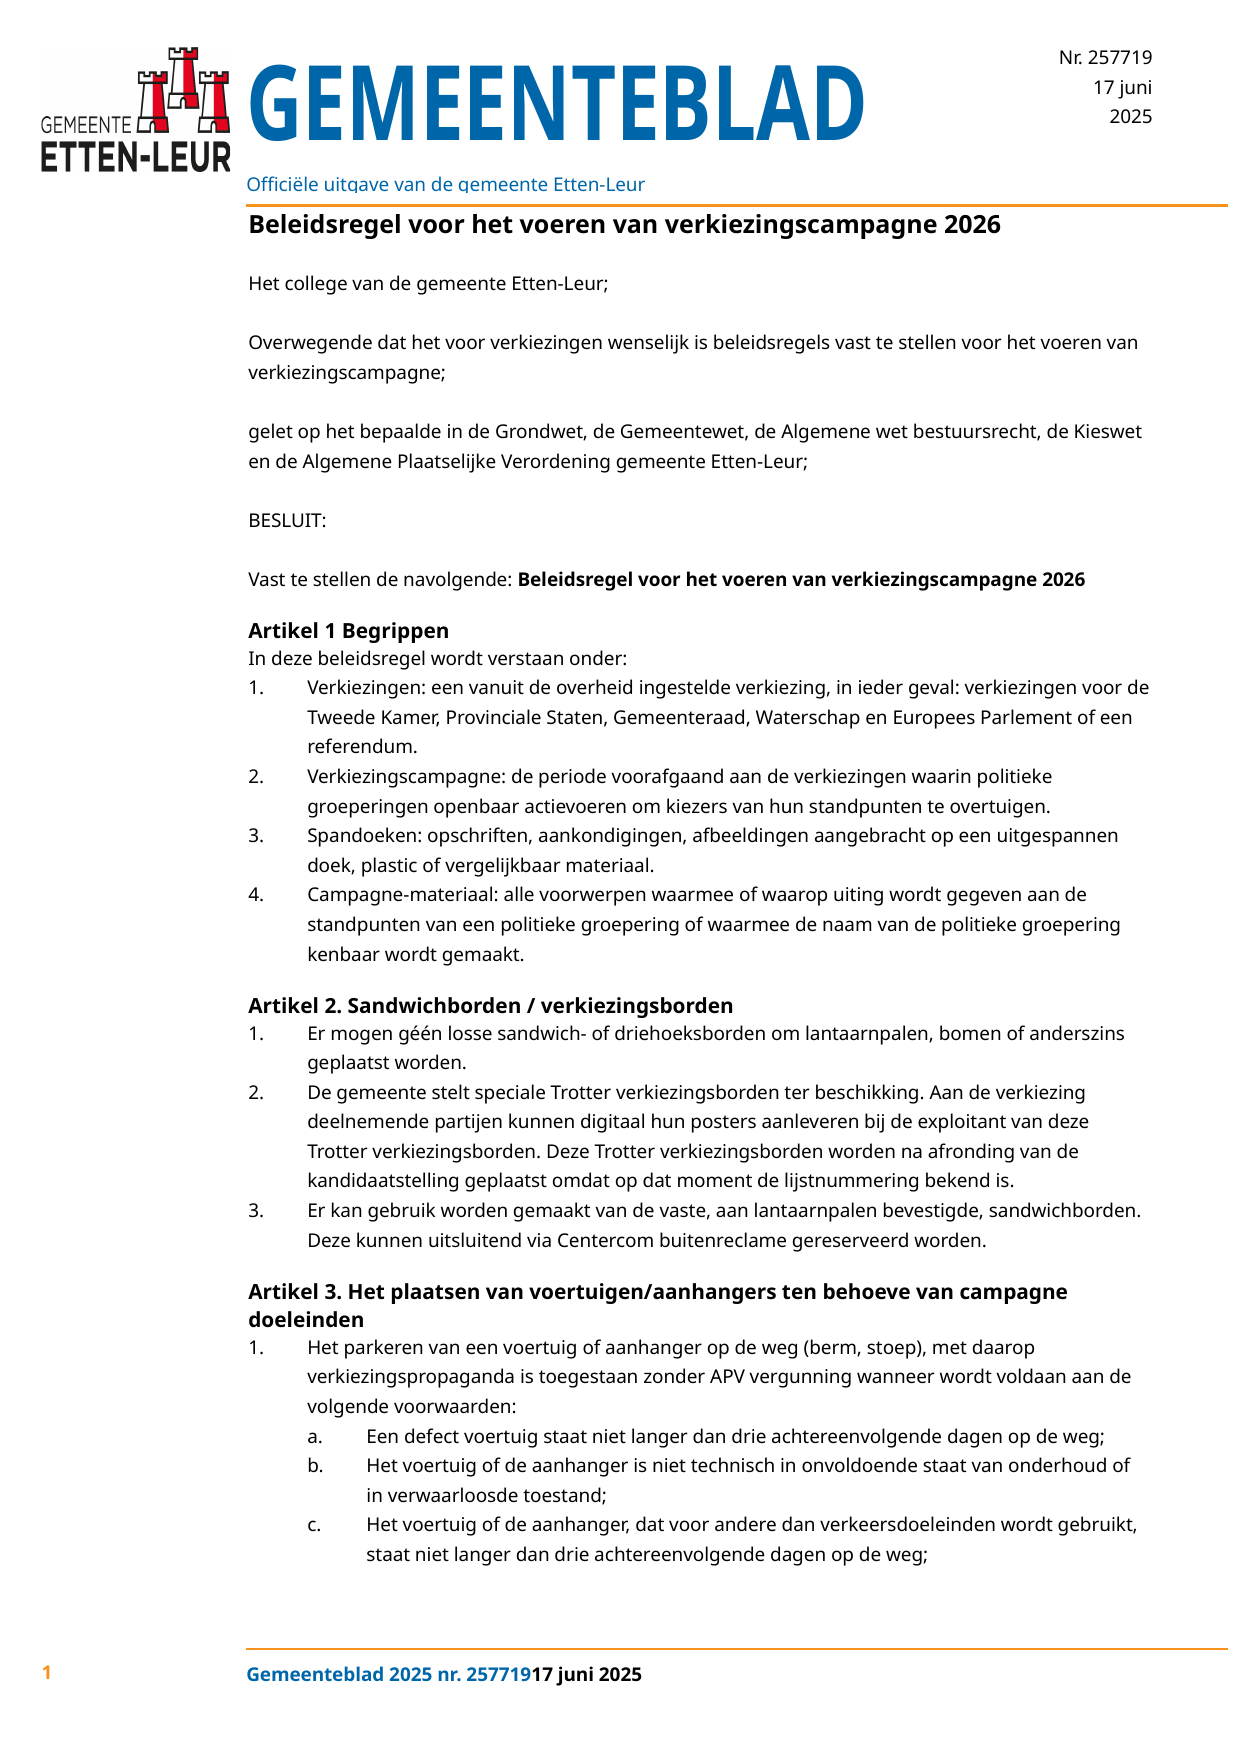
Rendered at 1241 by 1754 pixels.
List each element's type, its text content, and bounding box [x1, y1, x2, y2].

list Het parkeren van een voertuig of aanhanger op de weg (berm, stoep), met daarop verkiezingspropaganda is toegestaan zonder APV vergunning wanneer wordt voldaan aan de volgende voorwaarden: [248, 1334, 1152, 1419]
text gelet op het bepaalde in de Grondwet, de Gemeentewet, de Algemene wet bestuursrecht, de Kieswet en de Algemene Plaatselijke Verordening gemeente Etten-Leur; [248, 418, 1152, 473]
text BESLUIT: [248, 507, 1152, 533]
list De gemeente stelt speciale Trotter verkiezingsborden ter beschikking. Aan de verkiezing deelnemende partijen kunnen digitaal hun posters aanleveren bij de exploitant van deze Trotter verkiezingsborden. Deze Trotter verkiezingsborden worden na afronding van de kandidaatstelling geplaatst omdat op dat moment de lijstnummering bekend is. [248, 1079, 1152, 1193]
text Beleidsregel voor het voeren van verkiezingscampagne 2026 [248, 207, 1152, 241]
text Artikel 2. Sandwichborden / verkiezingsborden [248, 991, 1152, 1020]
text In deze beleidsregel wordt verstaan onder: [248, 645, 1152, 671]
picture [41, 47, 231, 172]
list Spandoeken: opschriften, aankondigingen, afbeeldingen aangebracht op een uitgespannen doek, plastic of vergelijkbaar materiaal. [248, 822, 1152, 878]
text Het college van de gemeente Etten-Leur; [248, 270, 1152, 296]
text Artikel 1 Begrippen [248, 617, 1152, 645]
list Er mogen géén losse sandwich- of driehoeksborden om lantaarnpalen, bomen of anderszins geplaatst worden. [248, 1020, 1152, 1075]
text Artikel 3. Het plaatsen van voertuigen/aanhangers ten behoeve van campagne doeleinden [248, 1277, 1152, 1334]
list Er kan gebruik worden gemaakt van de vaste, aan lantaarnpalen bevestigde, sandwichborden. Deze kunnen uitsluitend via Centercom buitenreclame gereserveerd worden. [248, 1197, 1152, 1252]
list Campagne-materiaal: alle voorwerpen waarmee of waarop uiting wordt gegeven aan de standpunten van een politieke groepering of waarmee de naam van de politieke groepering kenbaar wordt gemaakt. [248, 882, 1152, 967]
text Overwegende dat het voor verkiezingen wenselijk is beleidsregels vast te stellen voor het voeren van verkiezingscampagne; [248, 329, 1152, 385]
list Het voertuig of de aanhanger is niet technisch in onvoldoende staat van onderhoud of in verwaarloosde toestand; [307, 1452, 1152, 1508]
list Het voertuig of de aanhanger, dat voor andere dan verkeersdoeleinden wordt gebruikt, staat niet langer dan drie achtereenvolgende dagen op de weg; [307, 1512, 1152, 1567]
list Verkiezingscampagne: de periode voorafgaand aan de verkiezingen waarin politieke groeperingen openbaar actievoeren om kiezers van hun standpunten te overtuigen. [248, 763, 1152, 819]
list Verkiezingen: een vanuit de overheid ingestelde verkiezing, in ieder geval: verkiezingen voor de Tweede Kamer, Provinciale Staten, Gemeenteraad, Waterschap en Europees Parlement of een referendum. [248, 674, 1152, 759]
list Een defect voertuig staat niet langer dan drie achtereenvolgende dagen op de weg; [307, 1423, 1152, 1448]
text Vast te stellen de navolgende: Beleidsregel voor het voeren van verkiezingscampagne 2026 [248, 566, 1152, 592]
